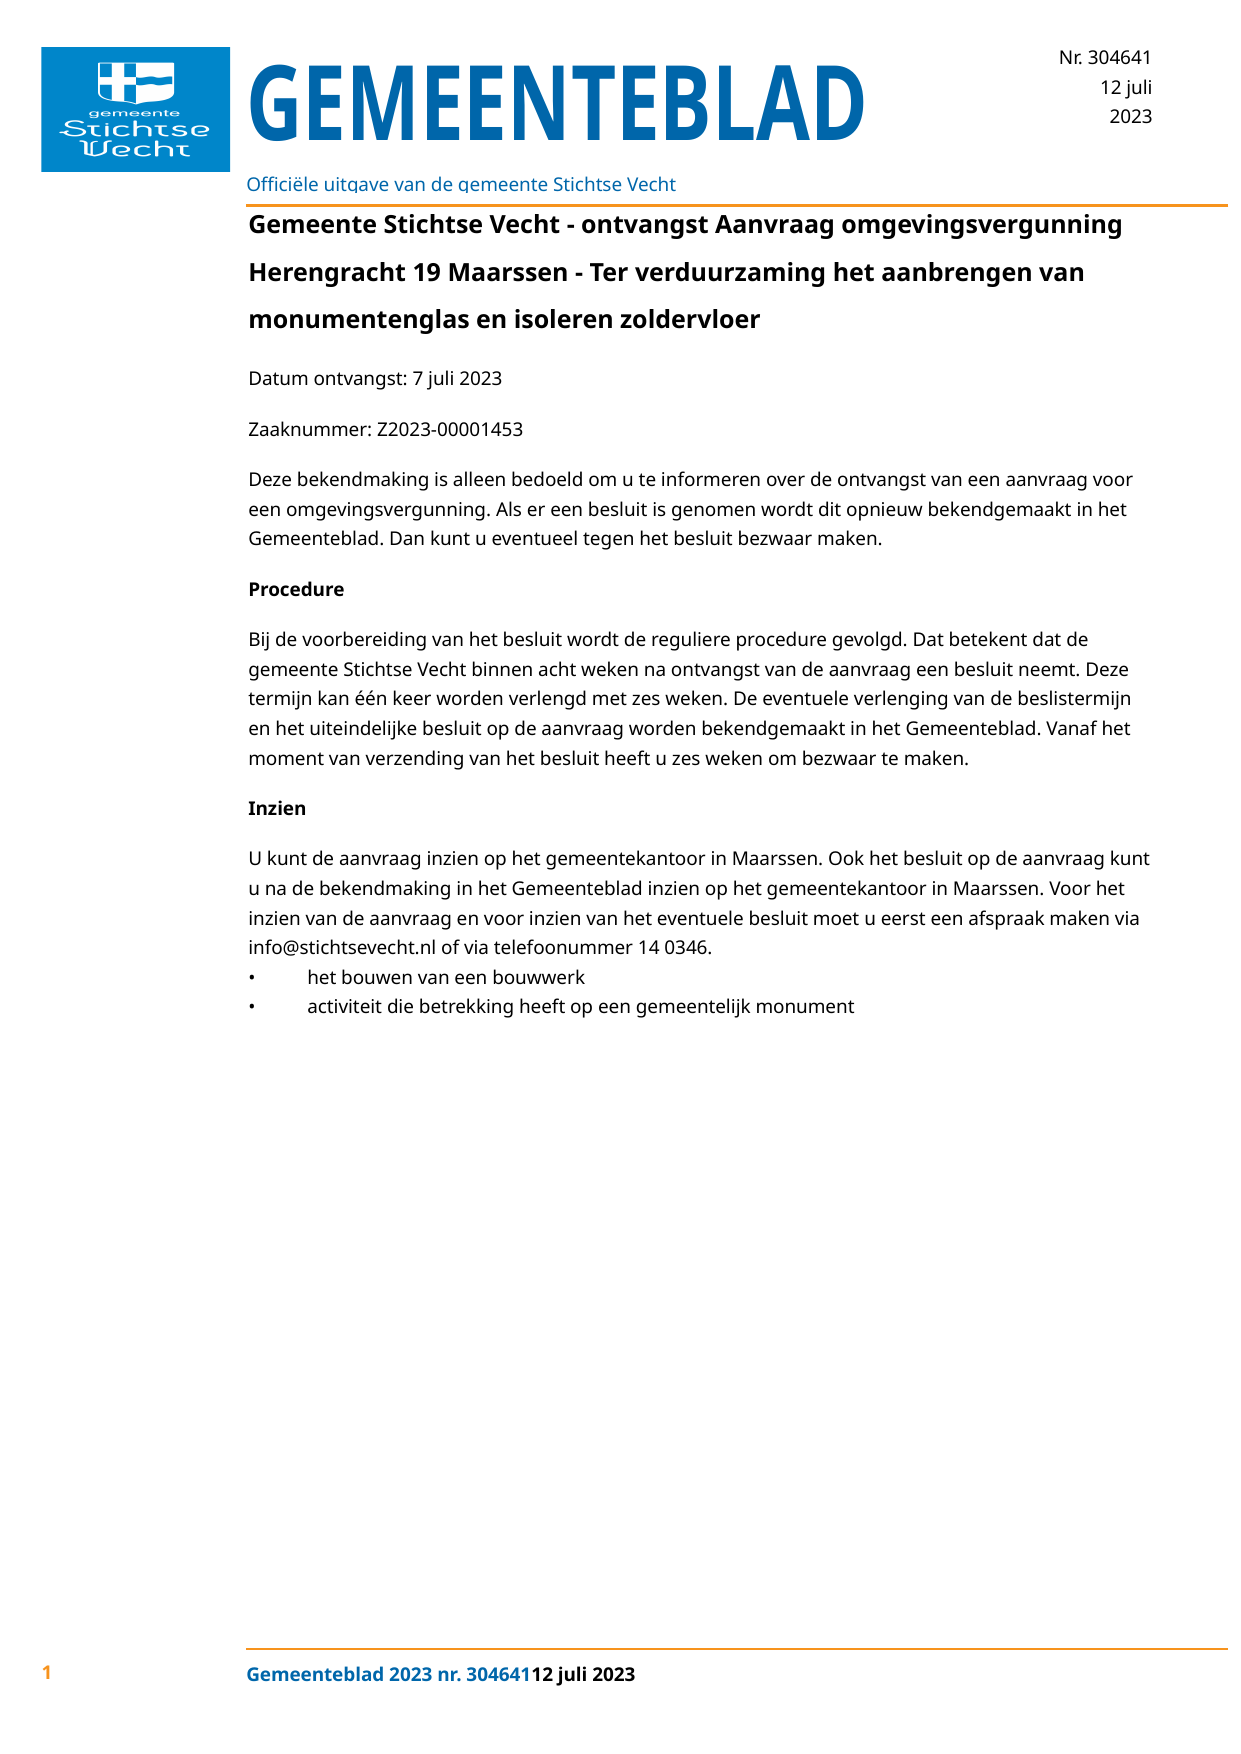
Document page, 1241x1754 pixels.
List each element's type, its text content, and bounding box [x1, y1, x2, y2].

text Inzien [248, 795, 1152, 821]
text U kunt de aanvraag inzien op het gemeentekantoor in Maarssen. Ook het besluit op de aanvraag kunt u na de bekendmaking in het Gemeenteblad inzien op het gemeentekantoor in Maarssen. Voor het inzien van de aanvraag en voor inzien van het eventuele besluit moet u eerst een afspraak maken via info@stichtsevecht.nl of via telefoonummer 14 0346. [248, 846, 1152, 960]
text Gemeente Stichtse Vecht - ontvangst Aanvraag omgevingsvergunning Herengracht 19 Maarssen - Ter verduurzaming het aanbrengen van monumentenglas en isoleren zoldervloer [248, 207, 1152, 336]
text Procedure [248, 576, 1152, 602]
text Deze bekendmaking is alleen bedoeld om u te informeren over de ontvangst van een aanvraag voor een omgevingsvergunning. Als er een besluit is genomen wordt dit opnieuw bekendgemaakt in het Gemeenteblad. Dan kunt u eventueel tegen het besluit bezwaar maken. [248, 466, 1152, 551]
text Bij de voorbereiding van het besluit wordt de reguliere procedure gevolgd. Dat betekent dat de gemeente Stichtse Vecht binnen acht weken na ontvangst van de aanvraag een besluit neemt. Deze termijn kan één keer worden verlengd met zes weken. De eventuele verlenging van de beslistermijn en het uiteindelijke besluit op de aanvraag worden bekendgemaakt in het Gemeenteblad. Vanaf het moment van verzending van het besluit heeft u zes weken om bezwaar te maken. [248, 626, 1152, 770]
list activiteit die betrekking heeft op een gemeentelijk monument [248, 993, 1152, 1019]
text Datum ontvangst: 7 juli 2023 [248, 366, 1152, 391]
text Zaaknummer: Z2023-00001453 [248, 416, 1152, 442]
picture [99, 63, 135, 101]
picture [137, 63, 174, 103]
list het bouwen van een bouwwerk [248, 964, 1152, 989]
